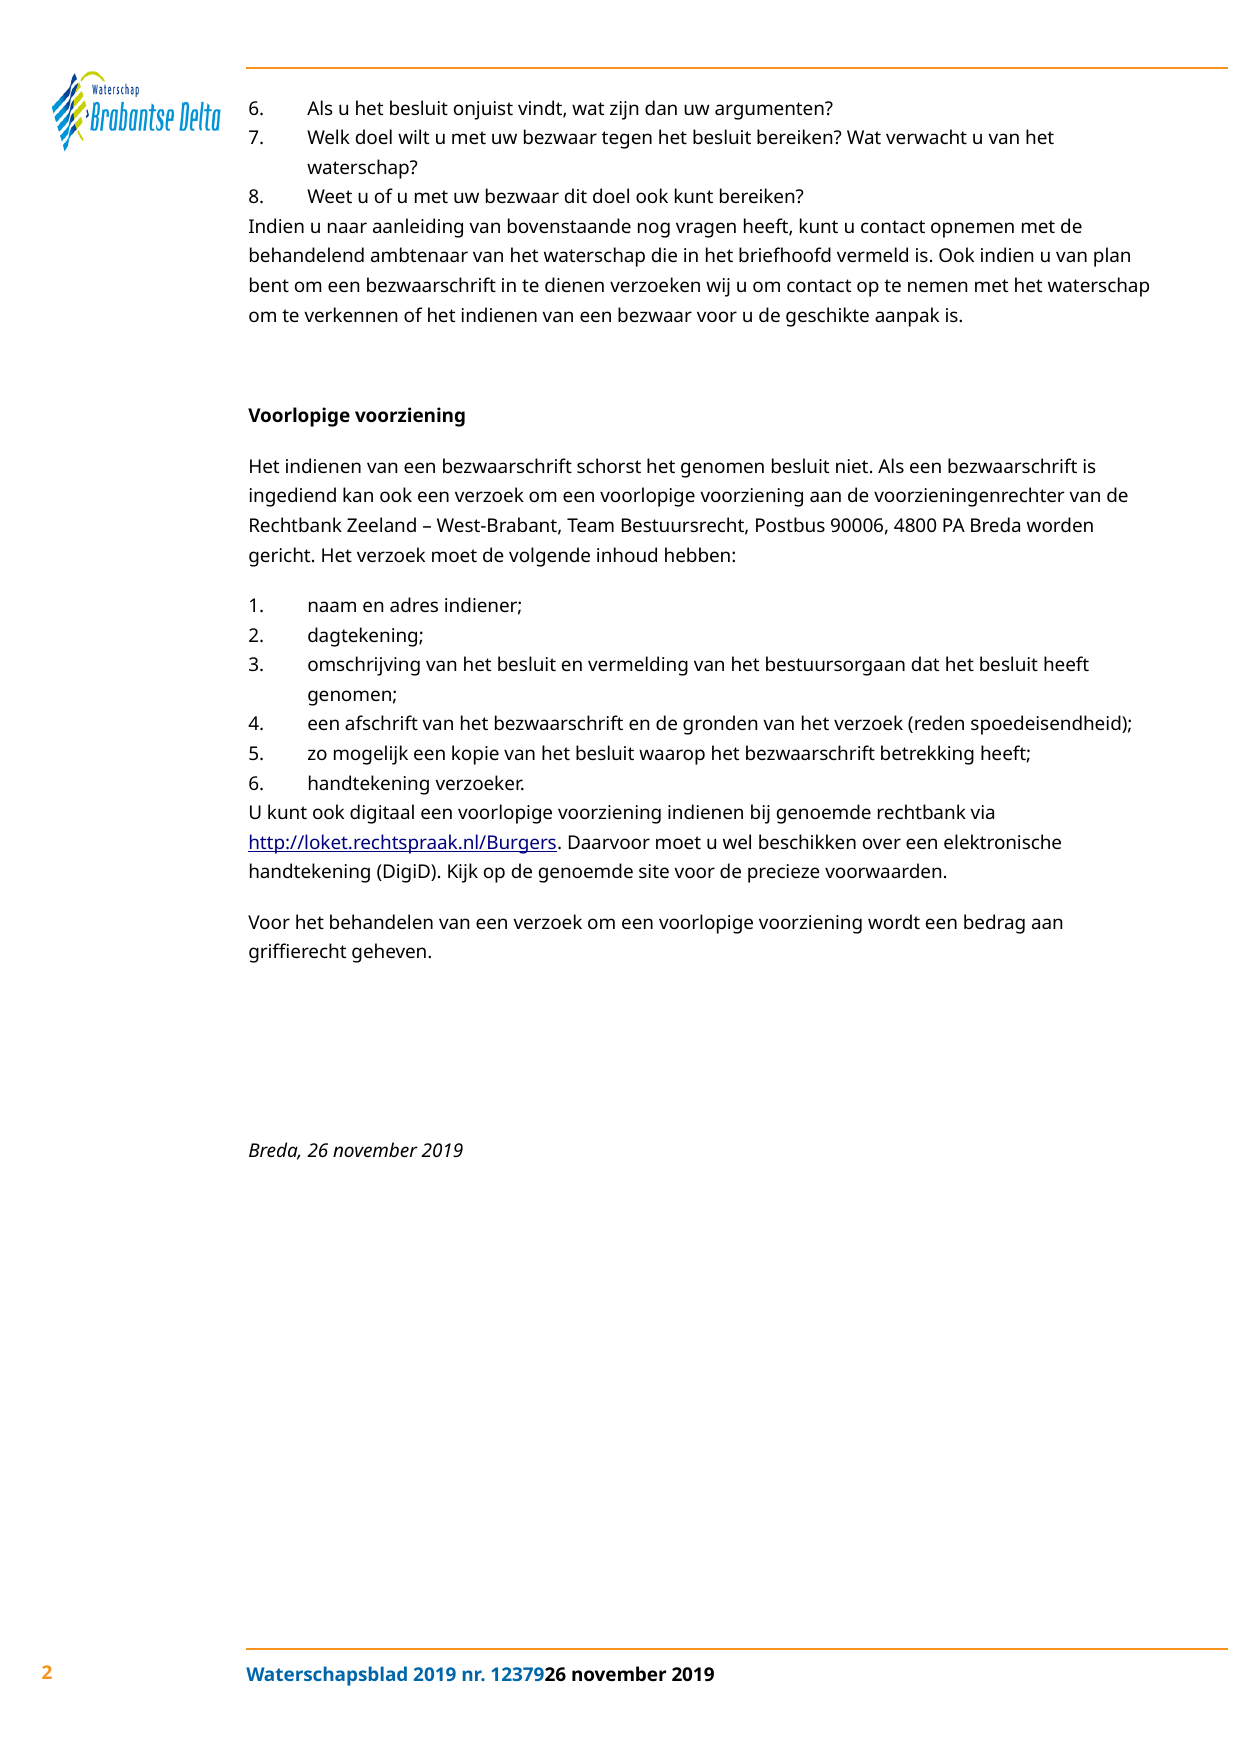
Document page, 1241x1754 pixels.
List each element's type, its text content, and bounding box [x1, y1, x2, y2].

list een afschrift van het bezwaarschrift en de gronden van het verzoek (reden spoedeisendheid); [248, 711, 1152, 736]
list handtekening verzoeker. [248, 770, 1152, 796]
list Als u het besluit onjuist vindt, wat zijn dan uw argumenten? [248, 95, 1152, 121]
list omschrijving van het besluit en vermelding van het bestuursorgaan dat het besluit heeft genomen; [248, 651, 1152, 707]
list Weet u of u met uw bezwaar dit doel ook kunt bereiken? [248, 183, 1152, 209]
text Het indienen van een bezwaarschrift schorst het genomen besluit niet. Als een bezwaarschrift is ingediend kan ook een verzoek om een voorlopige voorziening aan de voorzieningenrechter van de Rechtbank Zeeland – West-Brabant, Team Bestuursrecht, Postbus 90006, 4800 PA Breda worden gericht. Het verzoek moet de volgende inhoud hebben: [248, 453, 1152, 568]
text Indien u naar aanleiding van bovenstaande nog vragen heeft, kunt u contact opnemen met de behandelend ambtenaar van het waterschap die in het briefhoofd vermeld is. Ook indien u van plan bent om een bezwaarschrift in te dienen verzoeken wij u om contact op te nemen met het waterschap om te verkennen of het indienen van een bezwaar voor u de geschikte aanpak is. [248, 213, 1152, 328]
list dagtekening; [248, 622, 1152, 648]
list naam en adres indiener; [248, 592, 1152, 618]
list zo mogelijk een kopie van het besluit waarop het bezwaarschrift betrekking heeft; [248, 740, 1152, 766]
picture [41, 47, 231, 172]
text Breda, 26 november 2019 [248, 1138, 1152, 1163]
text Voor het behandelen van een verzoek om een voorlopige voorziening wordt een bedrag aan griffierecht geheven. [248, 909, 1152, 964]
list Welk doel wilt u met uw bezwaar tegen het besluit bereiken? Wat verwacht u van het waterschap? [248, 124, 1152, 180]
text U kunt ook digitaal een voorlopige voorziening indienen bij genoemde rechtbank via http://loket.rechtspraak.nl/Burgers. Daarvoor moet u wel beschikken over een elektronische handtekening (DigiD). Kijk op de genoemde site voor de precieze voorwaarden. [248, 799, 1152, 884]
text Voorlopige voorziening [248, 403, 1152, 428]
